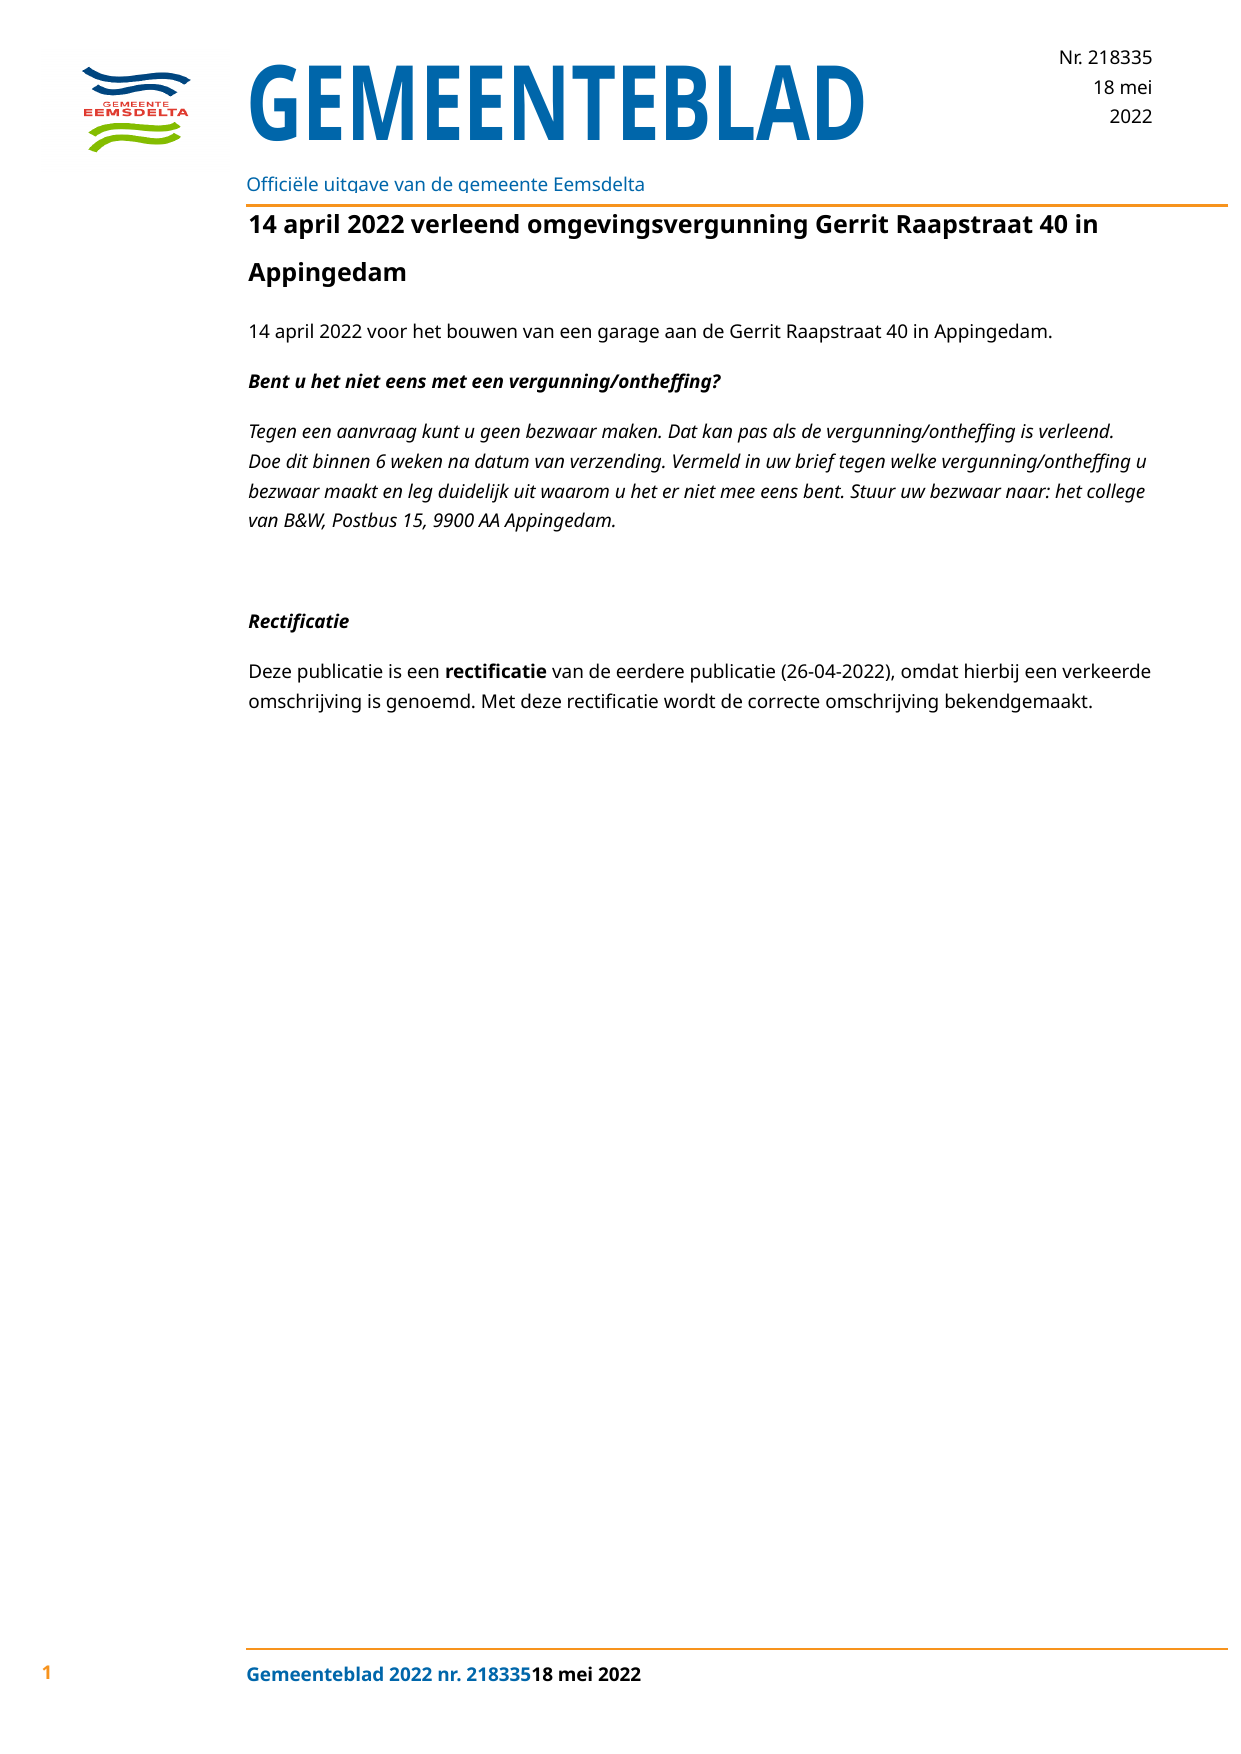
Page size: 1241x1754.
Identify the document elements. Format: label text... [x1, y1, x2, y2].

text 14 april 2022 verleend omgevingsvergunning Gerrit Raapstraat 40 in Appingedam [248, 207, 1152, 288]
text Tegen een aanvraag kunt u geen bezwaar maken. Dat kan pas als de vergunning/ontheffing is verleend. Doe dit binnen 6 weken na datum van verzending. Vermeld in uw brief tegen welke vergunning/ontheffing u bezwaar maakt en leg duidelijk uit waarom u het er niet mee eens bent. Stuur uw bezwaar naar: het college van B&W, Postbus 15, 9900 AA Appingedam. [248, 419, 1152, 533]
picture [41, 47, 231, 172]
text Bent u het niet eens met een vergunning/ontheffing? [248, 368, 1152, 394]
text Deze publicatie is een rectificatie van de eerdere publicatie (26-04-2022), omdat hierbij een verkeerde omschrijving is genoemd. Met deze rectificatie wordt de correcte omschrijving bekendgemaakt. [248, 659, 1152, 714]
text Rectificatie [248, 608, 1152, 634]
text 14 april 2022 voor het bouwen van een garage aan de Gerrit Raapstraat 40 in Appingedam. [248, 318, 1152, 344]
